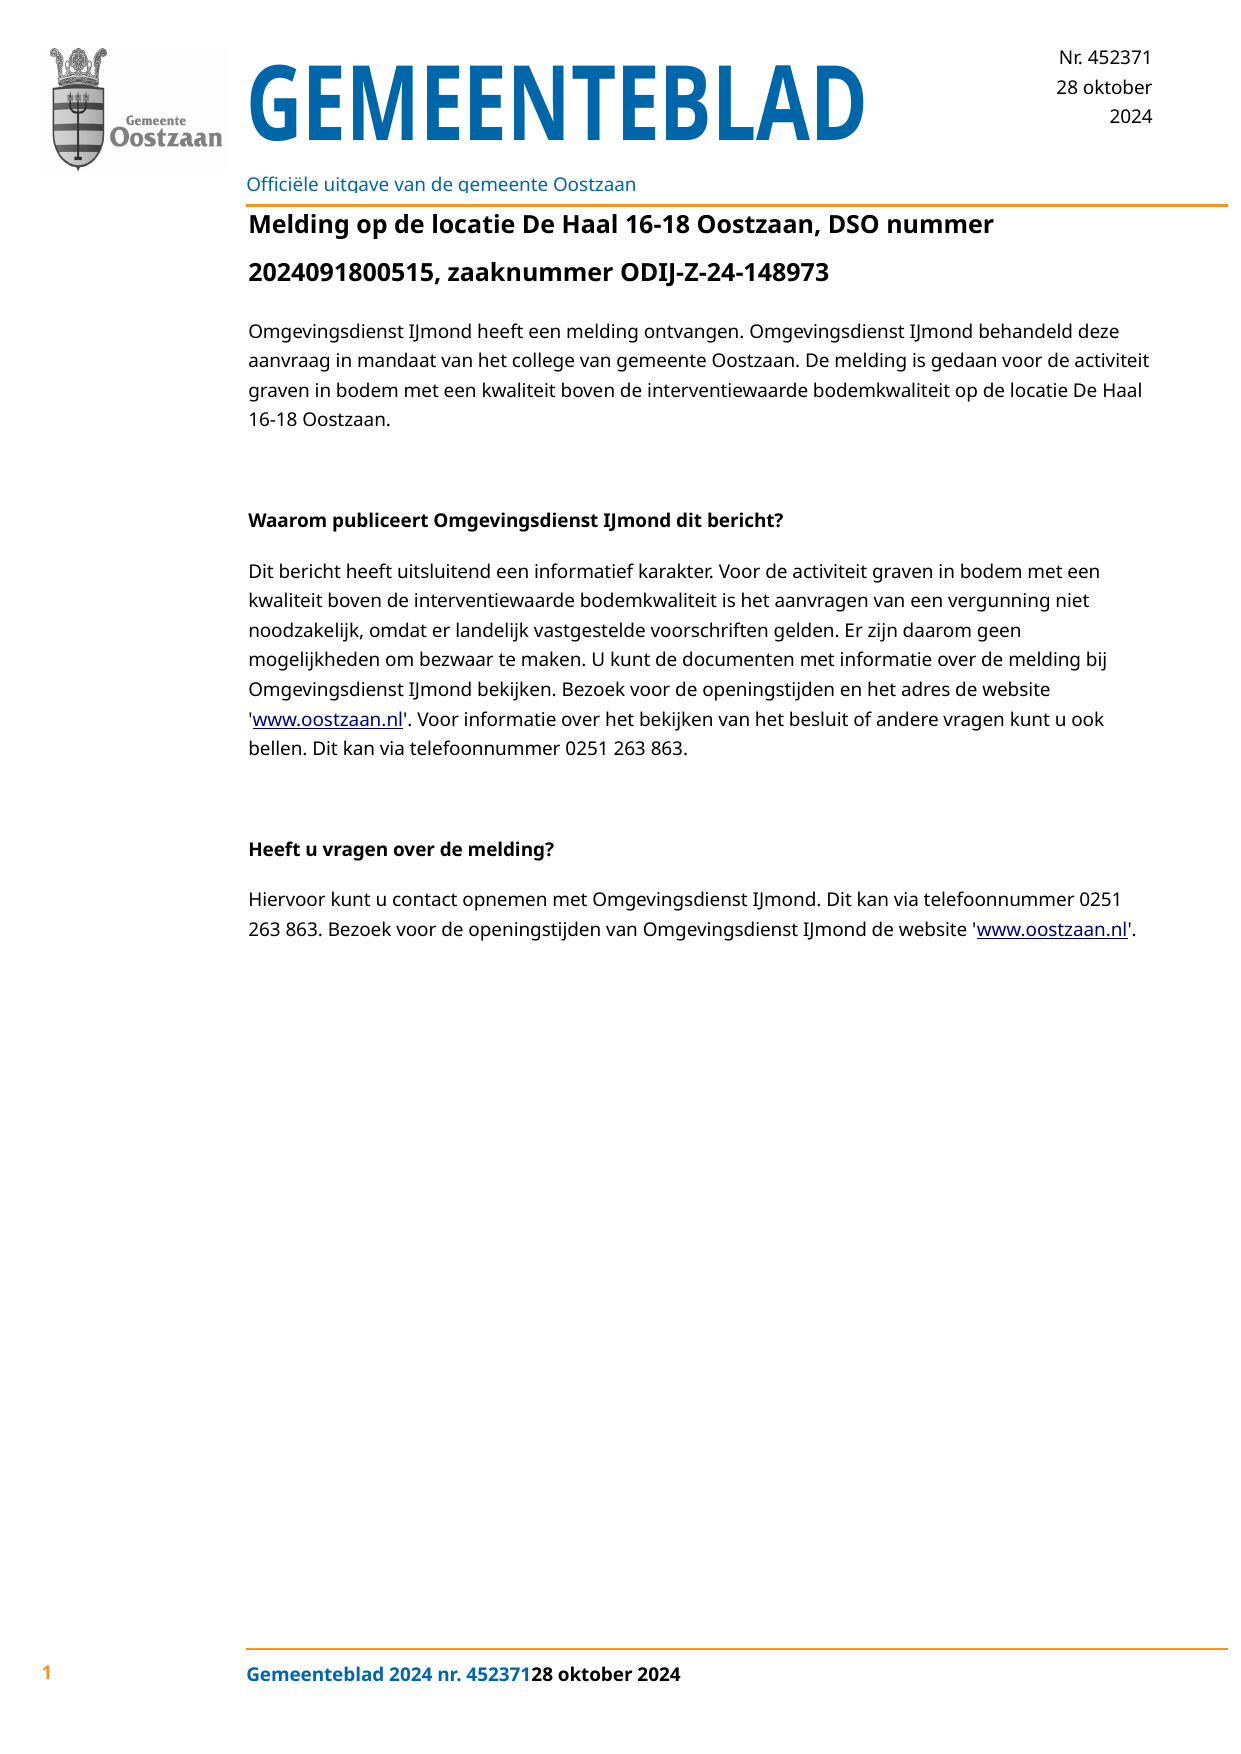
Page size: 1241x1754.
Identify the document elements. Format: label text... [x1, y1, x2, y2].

text Waarom publiceert Omgevingsdienst IJmond dit bericht? [248, 507, 1152, 533]
text Dit bericht heeft uitsluitend een informatief karakter. Voor de activiteit graven in bodem met een kwaliteit boven de interventiewaarde bodemkwaliteit is het aanvragen van een vergunning niet noodzakelijk, omdat er landelijk vastgestelde voorschriften gelden. Er zijn daarom geen mogelijkheden om bezwaar te maken. U kunt de documenten met informatie over de melding bij Omgevingsdienst IJmond bekijken. Bezoek voor de openingstijden en het adres de website 'www.oostzaan.nl'. Voor informatie over het bekijken van het besluit of andere vragen kunt u ook bellen. Dit kan via telefoonnummer 0251 263 863. [248, 558, 1152, 761]
text Melding op de locatie De Haal 16-18 Oostzaan, DSO nummer 2024091800515, zaaknummer ODIJ-Z-24-148973 [248, 207, 1152, 288]
text Hiervoor kunt u contact opnemen met Omgevingsdienst IJmond. Dit kan via telefoonnummer 0251 263 863. Bezoek voor de openingstijden van Omgevingsdienst IJmond de website 'www.oostzaan.nl'. [248, 887, 1152, 942]
text Omgevingsdienst IJmond heeft een melding ontvangen. Omgevingsdienst IJmond behandeld deze aanvraag in mandaat van het college van gemeente Oostzaan. De melding is gedaan voor de activiteit graven in bodem met een kwaliteit boven de interventiewaarde bodemkwaliteit op de locatie De Haal 16-18 Oostzaan. [248, 318, 1152, 432]
text Heeft u vragen over de melding? [248, 836, 1152, 862]
picture [41, 47, 231, 172]
